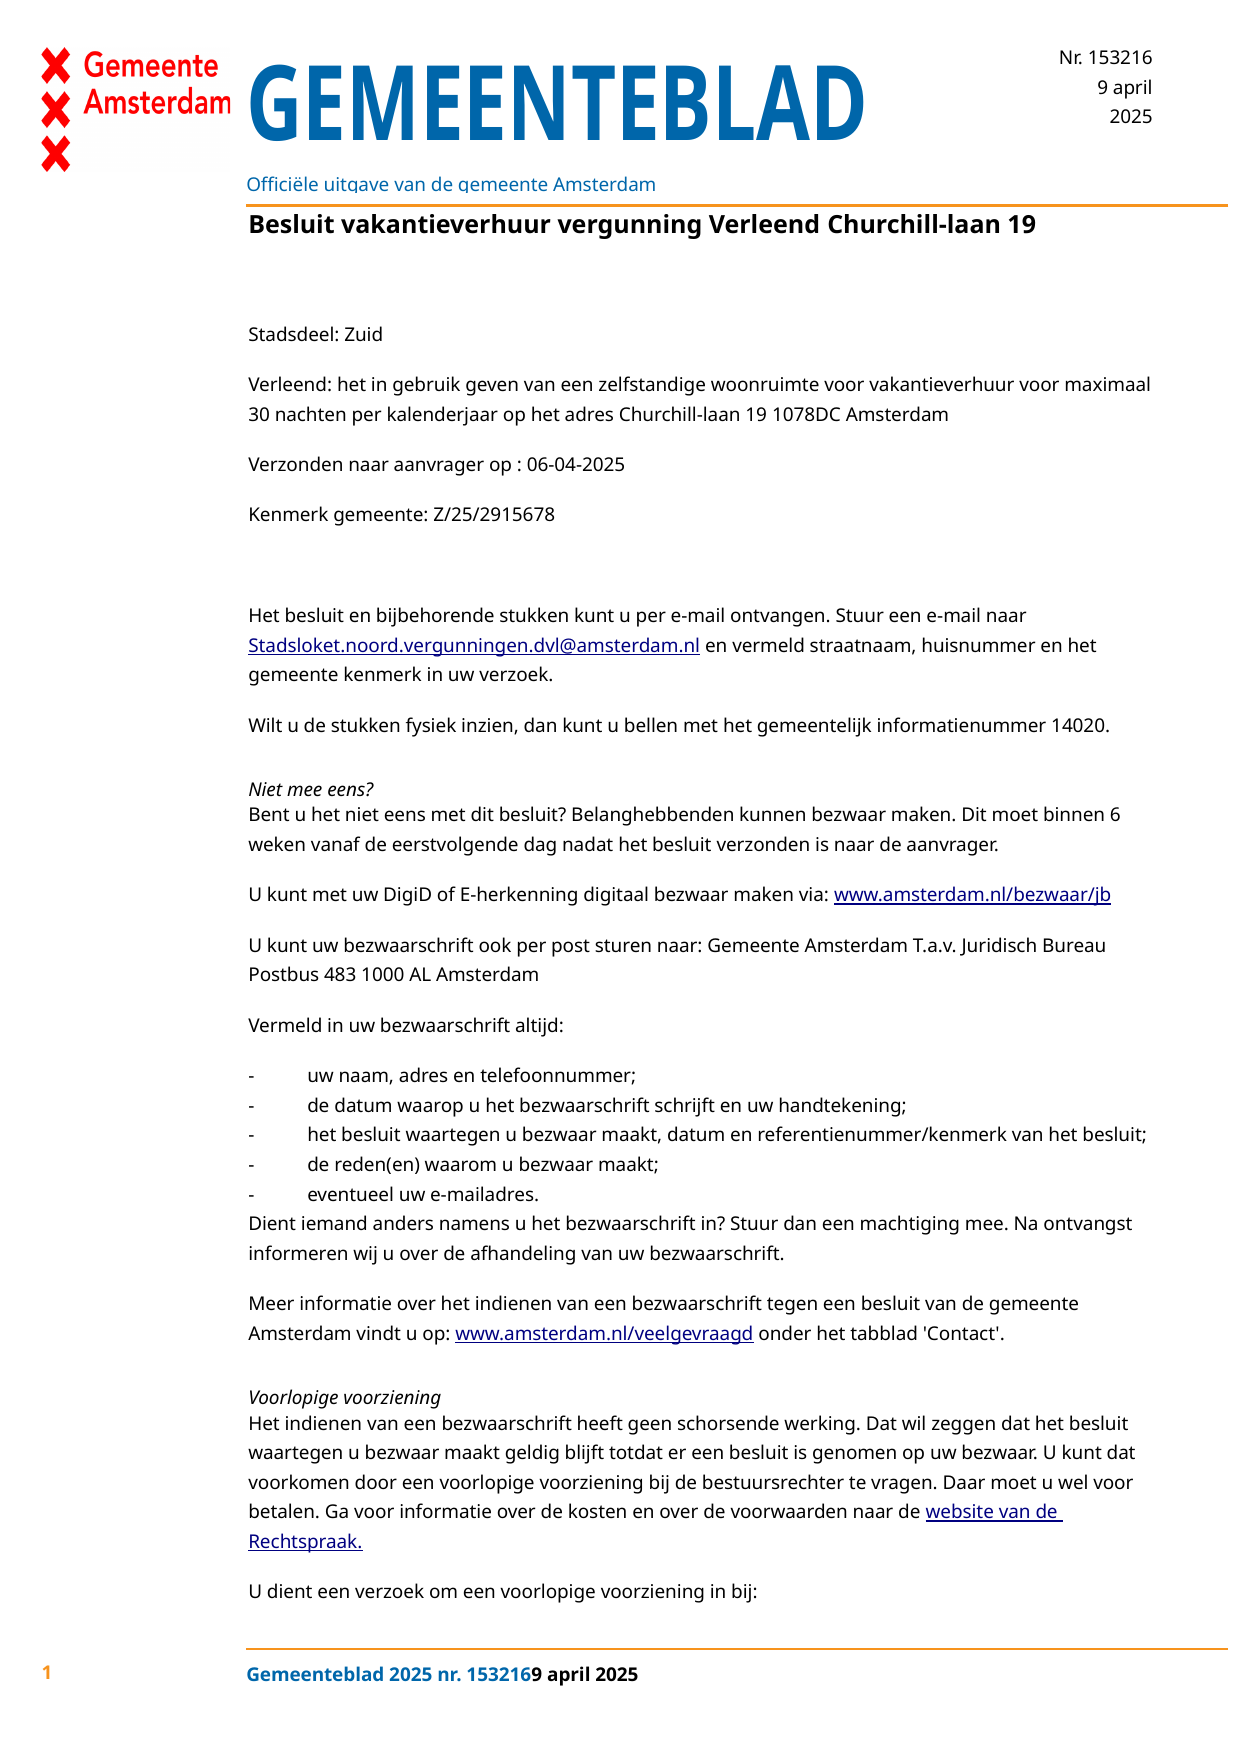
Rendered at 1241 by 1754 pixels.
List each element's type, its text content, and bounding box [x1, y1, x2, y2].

text U kunt uw bezwaarschrift ook per post sturen naar: Gemeente Amsterdam T.a.v. Juridisch Bureau Postbus 483 1000 AL Amsterdam [248, 932, 1152, 987]
text Meer informatie over het indienen van een bezwaarschrift tegen een besluit van de gemeente Amsterdam vindt u op: www.amsterdam.nl/veelgevraagd onder het tabblad 'Contact'. [248, 1290, 1152, 1346]
text Niet mee eens? [248, 776, 1152, 802]
list de datum waarop u het bezwaarschrift schrijft en uw handtekening; [248, 1092, 1152, 1118]
list de reden(en) waarom u bezwaar maakt; [248, 1151, 1152, 1177]
text Het besluit en bijbehorende stukken kunt u per e-mail ontvangen. Stuur een e-mail naar Stadsloket.noord.vergunningen.dvl@amsterdam.nl en vermeld straatnaam, huisnummer en het gemeente kenmerk in uw verzoek. [248, 602, 1152, 687]
text Wilt u de stukken fysiek inzien, dan kunt u bellen met het gemeentelijk informatienummer 14020. [248, 712, 1152, 738]
list uw naam, adres en telefoonnummer; [248, 1062, 1152, 1088]
text Kenmerk gemeente: Z/25/2915678 [248, 502, 1152, 527]
text U kunt met uw DigiD of E-herkenning digitaal bezwaar maken via: www.amsterdam.nl/bezwaar/jb [248, 882, 1152, 907]
list het besluit waartegen u bezwaar maakt, datum en referentienummer/kenmerk van het besluit; [248, 1122, 1152, 1147]
text Dient iemand anders namens u het bezwaarschrift in? Stuur dan een machtiging mee. Na ontvangst informeren wij u over de afhandeling van uw bezwaarschrift. [248, 1210, 1152, 1266]
text Besluit vakantieverhuur vergunning Verleend Churchill-laan 19 [248, 207, 1152, 241]
list eventueel uw e-mailadres. [248, 1181, 1152, 1207]
text Het indienen van een bezwaarschrift heeft geen schorsende werking. Dat wil zeggen dat het besluit waartegen u bezwaar maakt geldig blijft totdat er een besluit is genomen op uw bezwaar. U kunt dat voorkomen door een voorlopige voorziening bij de bestuursrechter te vragen. Daar moet u wel voor betalen. Ga voor informatie over de kosten en over de voorwaarden naar de website van de Rechtspraak. [248, 1410, 1152, 1554]
text Verzonden naar aanvrager op : 06-04-2025 [248, 451, 1152, 477]
text U dient een verzoek om een voorlopige voorziening in bij: [248, 1578, 1152, 1604]
text Vermeld in uw bezwaarschrift altijd: [248, 1012, 1152, 1038]
text Bent u het niet eens met dit besluit? Belanghebbenden kunnen bezwaar maken. Dit moet binnen 6 weken vanaf de eerstvolgende dag nadat het besluit verzonden is naar de aanvrager. [248, 802, 1152, 857]
text Verleend: het in gebruik geven van een zelfstandige woonruimte voor vakantieverhuur voor maximaal 30 nachten per kalenderjaar op het adres Churchill-laan 19 1078DC Amsterdam [248, 371, 1152, 426]
picture [41, 47, 231, 172]
text Stadsdeel: Zuid [248, 321, 1152, 346]
text Voorlopige voorziening [248, 1384, 1152, 1410]
